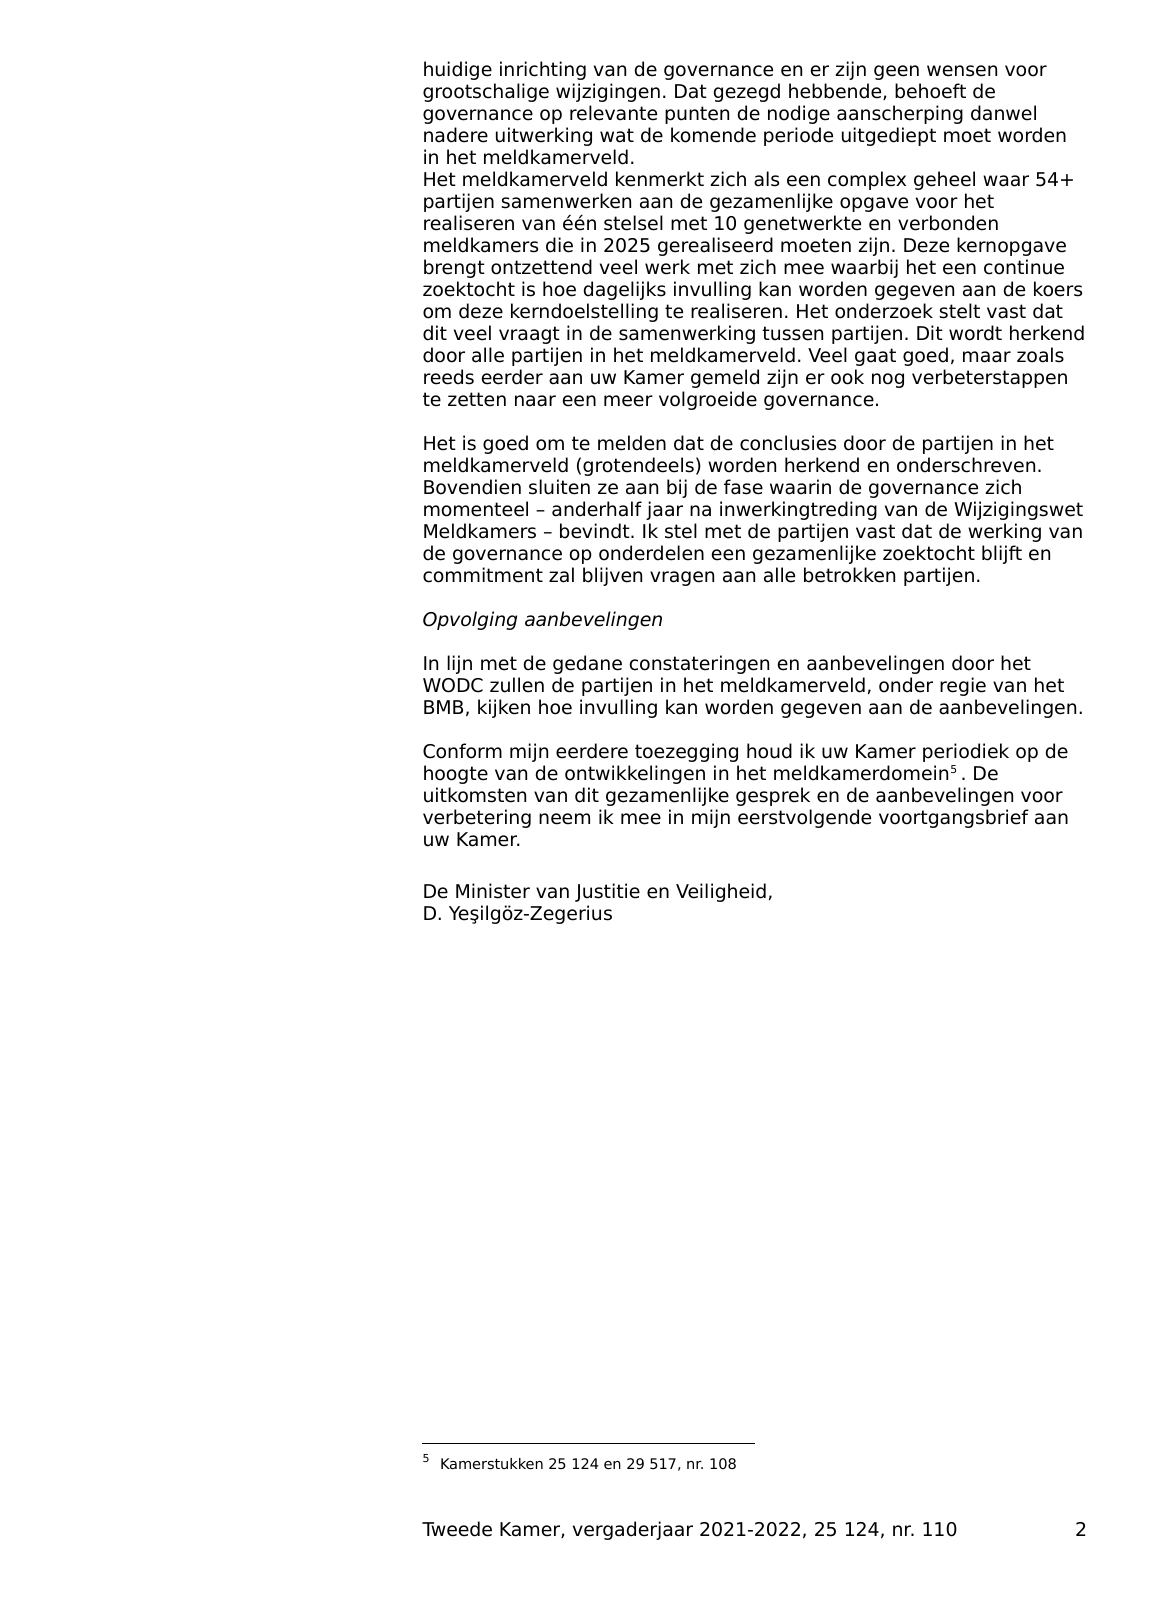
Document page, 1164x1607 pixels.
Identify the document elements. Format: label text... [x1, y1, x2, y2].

text Kamerstukken 25 124 en 29 517, nr. 108 [422, 1452, 1087, 1474]
subtitle Opvolging aanbevelingen [422, 609, 1087, 631]
text Het is goed om te melden dat de conclusies door de partijen in het meldkamerveld (grotendeels) worden herkend en onderschreven. Bovendien sluiten ze aan bij de fase waarin de governance zich momenteel – anderhalf jaar na inwerkingtreding van de Wijzigingswet Meldkamers – bevindt. Ik stel met de partijen vast dat de werking van de governance op onderdelen een gezamenlijke zoektocht blijft en commitment zal blijven vragen aan alle betrokken partijen. [422, 433, 1087, 587]
text In lijn met de gedane constateringen en aanbevelingen door het WODC zullen de partijen in het meldkamerveld, onder regie van het BMB, kijken hoe invulling kan worden gegeven aan de aanbevelingen. [422, 653, 1087, 719]
text huidige inrichting van de governance en er zijn geen wensen voor grootschalige wijzigingen. Dat gezegd hebbende, behoeft de governance op relevante punten de nodige aanscherping danwel nadere uitwerking wat de komende periode uitgediept moet worden in het meldkamerveld. [422, 59, 1087, 169]
text De Minister van Justitie en Veiligheid, D. Yeşilgöz-Zegerius [422, 881, 1087, 925]
text Het meldkamerveld kenmerkt zich als een complex geheel waar 54+ partijen samenwerken aan de gezamenlijke opgave voor het realiseren van één stelsel met 10 genetwerkte en verbonden meldkamers die in 2025 gerealiseerd moeten zijn. Deze kernopgave brengt ontzettend veel werk met zich mee waarbij het een continue zoektocht is hoe dagelijks invulling kan worden gegeven aan de koers om deze kerndoelstelling te realiseren. Het onderzoek stelt vast dat dit veel vraagt in de samenwerking tussen partijen. Dit wordt herkend door alle partijen in het meldkamerveld. Veel gaat goed, maar zoals reeds eerder aan uw Kamer gemeld zijn er ook nog verbeterstappen te zetten naar een meer volgroeide governance. [422, 169, 1087, 411]
text Conform mijn eerdere toezegging houd ik uw Kamer periodiek op de hoogte van de ontwikkelingen in het meldkamerdomein. De uitkomsten van dit gezamenlijke gesprek en de aanbevelingen voor verbetering neem ik mee in mijn eerstvolgende voortgangsbrief aan uw Kamer. [422, 741, 1087, 851]
